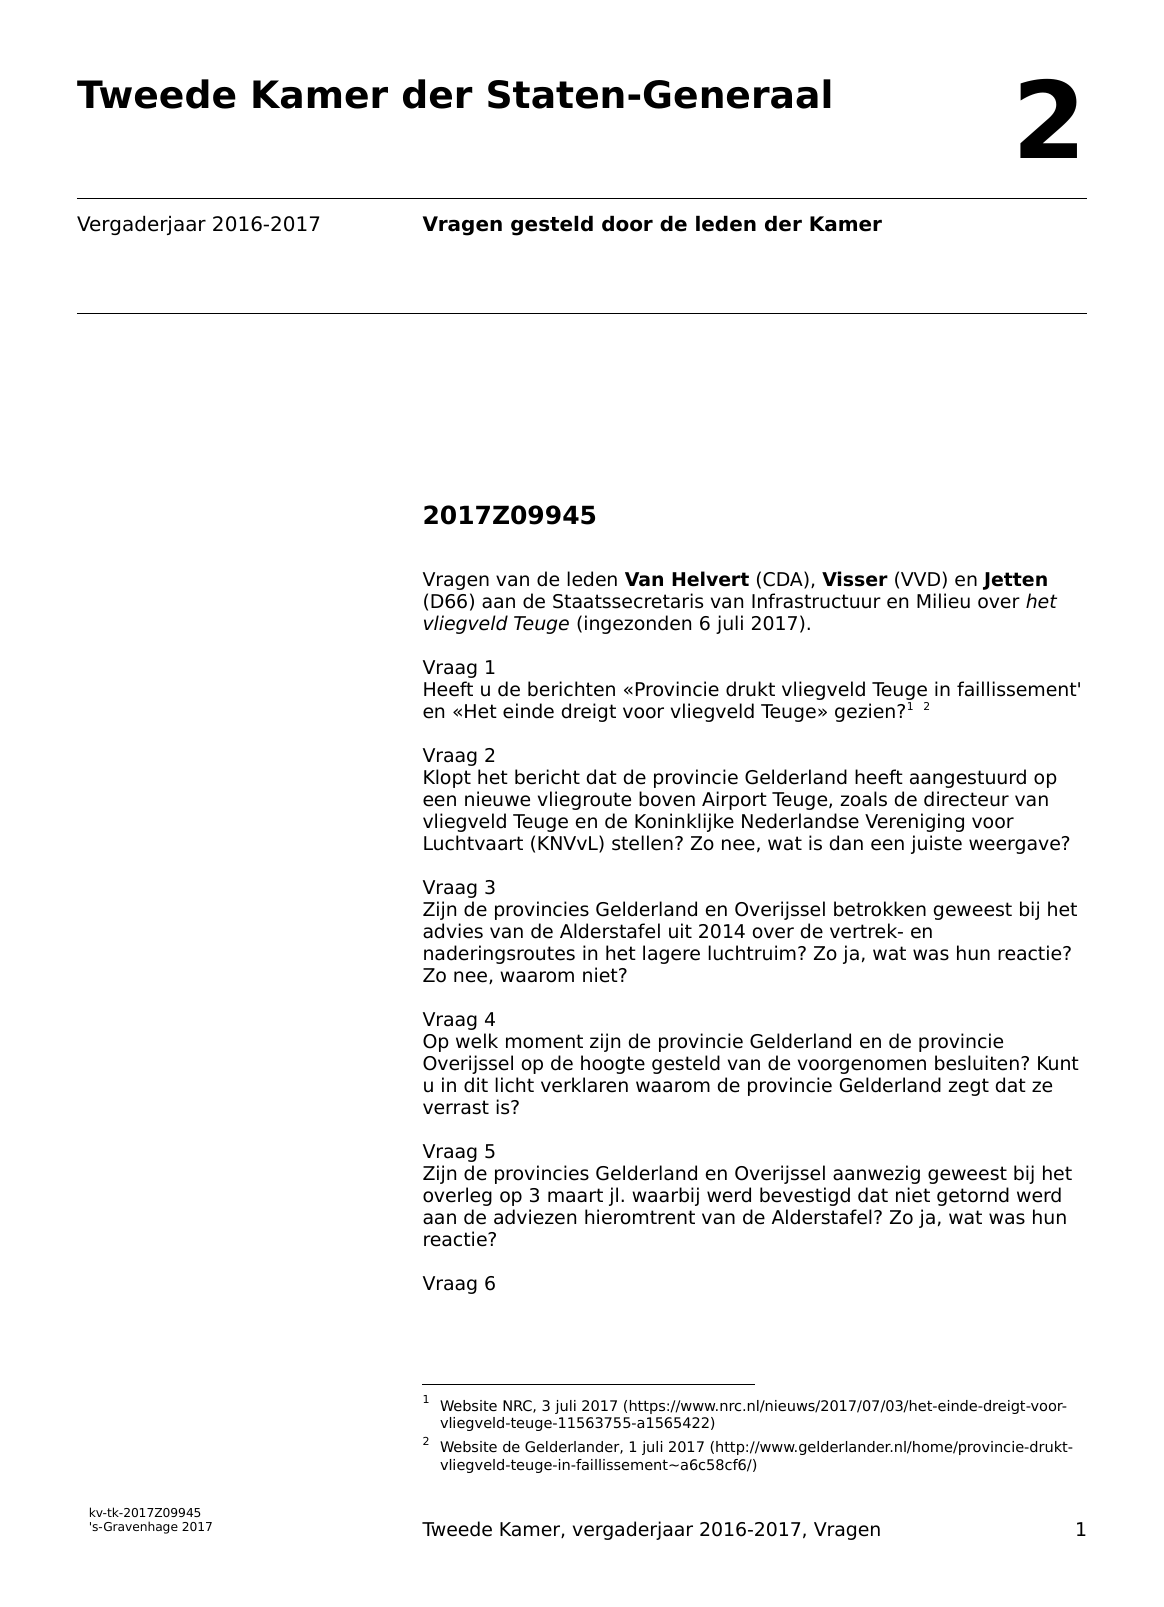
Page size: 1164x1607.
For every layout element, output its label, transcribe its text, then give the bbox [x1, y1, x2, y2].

text Op welk moment zijn de provincie Gelderland en de provincie Overijssel op de hoogte gesteld van de voorgenomen besluiten? Kunt u in dit licht verklaren waarom de provincie Gelderland zegt dat ze verrast is? [422, 1031, 1087, 1119]
text Vraag 2 [422, 745, 1087, 767]
text Heeft u de berichten «Provincie drukt vliegveld Teuge in faillissement' en «Het einde dreigt voor vliegveld Teuge» gezien? [422, 679, 1087, 723]
text kv-tk-2017Z09945 [88, 1506, 323, 1520]
text Vraag 5 [422, 1141, 1087, 1163]
text 's-Gravenhage 2017 [88, 1520, 323, 1534]
text Vraag 1 [422, 657, 1087, 679]
table_cell Vergaderjaar 2016-2017 [77, 199, 422, 313]
table_header Tweede Kamer der Staten-Generaal [77, 59, 886, 198]
table_header 2 [886, 59, 1087, 198]
text Vraag 4 [422, 1009, 1087, 1031]
text Vraag 3 [422, 877, 1087, 899]
text Vraag 6 [422, 1273, 1087, 1295]
text Vragen van de leden Van Helvert (CDA), Visser (VVD) en Jetten (D66) aan de Staatssecretaris van Infrastructuur en Milieu over het vliegveld Teuge (ingezonden 6 juli 2017). [422, 569, 1087, 635]
text Zijn de provincies Gelderland en Overijssel betrokken geweest bij het advies van de Alderstafel uit 2014 over de vertrek- en naderingsroutes in het lagere luchtruim? Zo ja, wat was hun reactie? Zo nee, waarom niet? [422, 899, 1087, 987]
text Zijn de provincies Gelderland en Overijssel aanwezig geweest bij het overleg op 3 maart jl. waarbij werd bevestigd dat niet getornd werd aan de adviezen hieromtrent van de Alderstafel? Zo ja, wat was hun reactie? [422, 1163, 1087, 1251]
text Klopt het bericht dat de provincie Gelderland heeft aangestuurd op een nieuwe vliegroute boven Airport Teuge, zoals de directeur van vliegveld Teuge en de Koninklijke Nederlandse Vereniging voor Luchtvaart (KNVvL) stellen? Zo nee, wat is dan een juiste weergave? [422, 767, 1087, 855]
text 2017Z09945 [422, 501, 1087, 531]
text Website NRC, 3 juli 2017 (https://www.nrc.nl/nieuws/2017/07/03/het-einde-dreigt-voor-vliegveld-teuge-11563755-a1565422) [422, 1393, 1087, 1432]
table_cell Vragen gesteld door de leden der Kamer [422, 199, 1087, 313]
text Website de Gelderlander, 1 juli 2017 (http://www.gelderlander.nl/home/provincie-drukt-vliegveld-teuge-in-faillissement~a6c58cf6/) [422, 1435, 1087, 1474]
